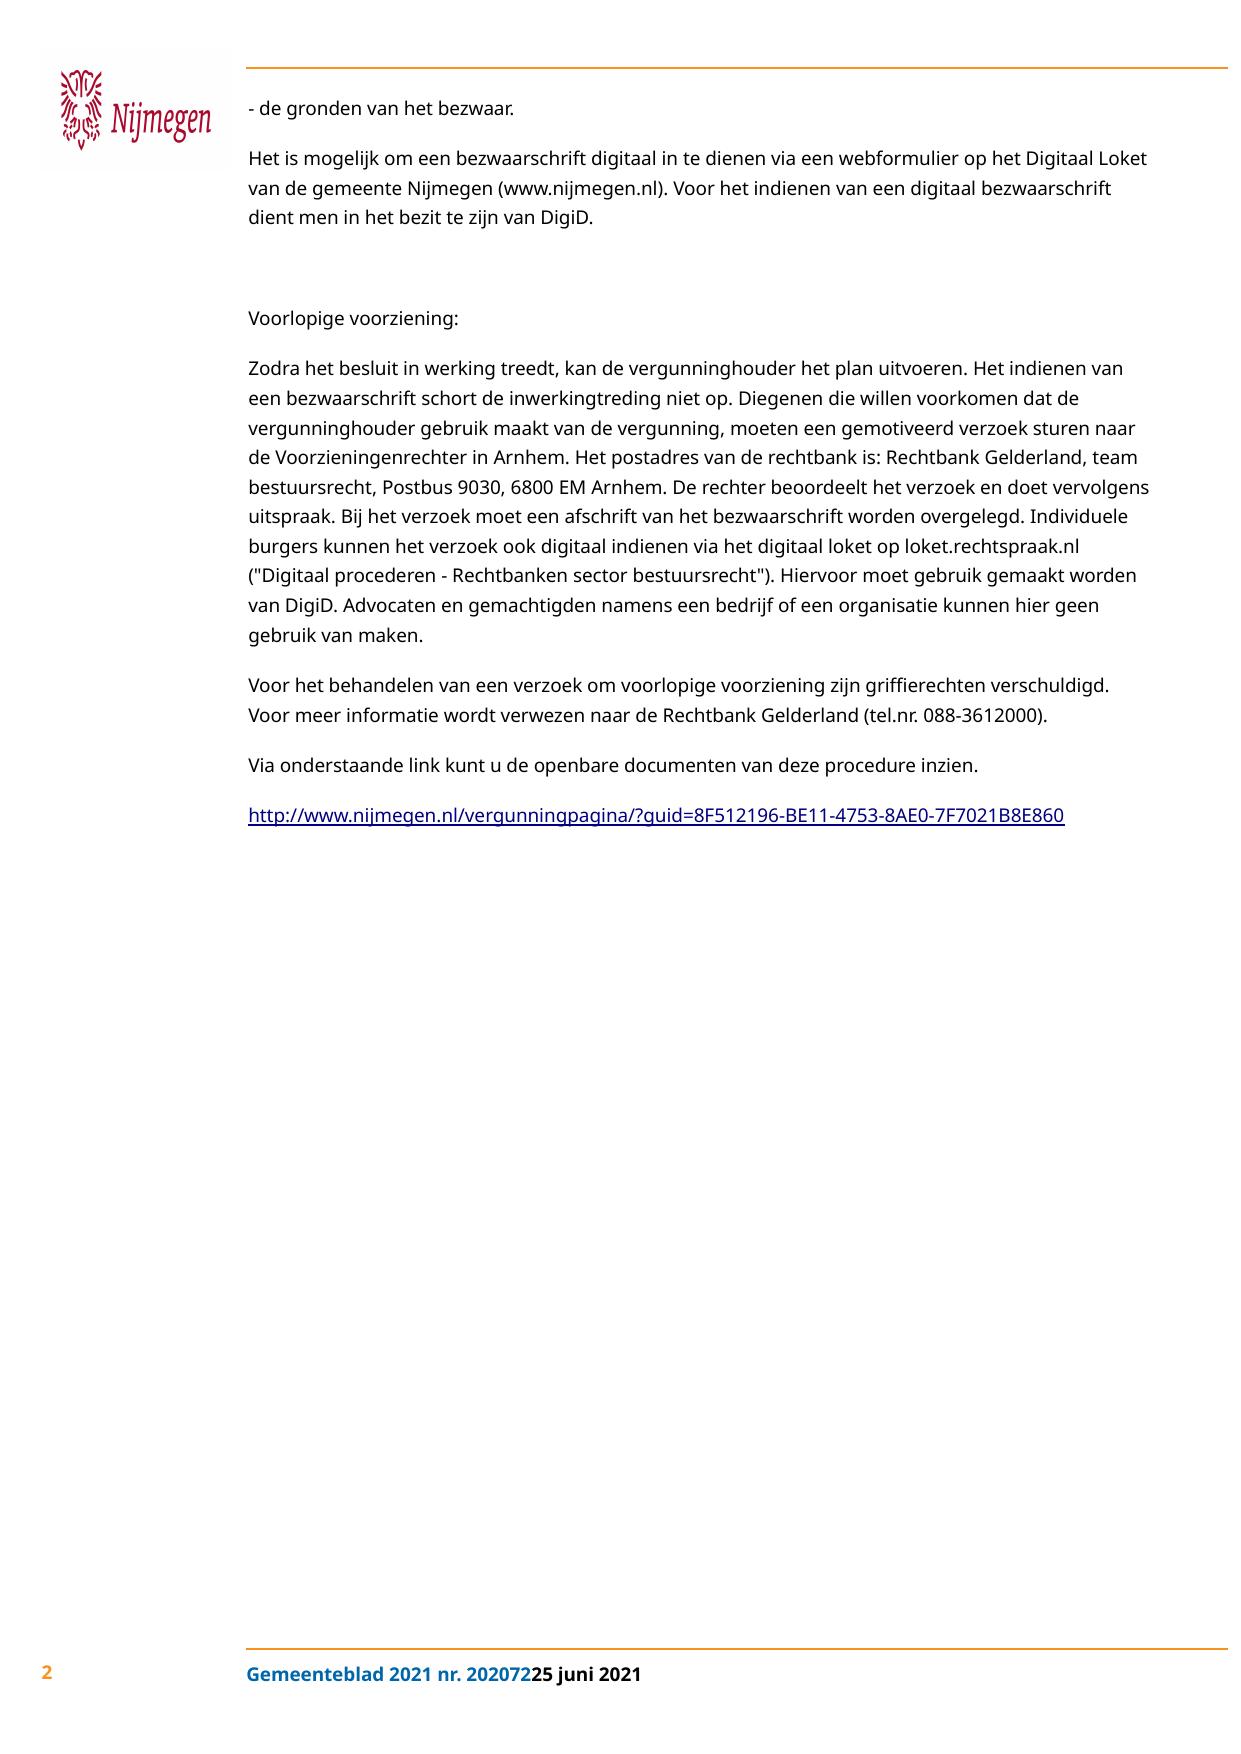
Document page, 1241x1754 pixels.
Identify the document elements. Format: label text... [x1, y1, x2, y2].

text - de gronden van het bezwaar. [248, 95, 1152, 121]
text Voorlopige voorziening: [248, 305, 1152, 331]
text Via onderstaande link kunt u de openbare documenten van deze procedure inzien. [248, 752, 1152, 778]
text Zodra het besluit in werking treedt, kan de vergunninghouder het plan uitvoeren. Het indienen van een bezwaarschrift schort de inwerkingtreding niet op. Diegenen die willen voorkomen dat de vergunninghouder gebruik maakt van de vergunning, moeten een gemotiveerd verzoek sturen naar de Voorzieningenrechter in Arnhem. Het postadres van de rechtbank is: Rechtbank Gelderland, team bestuursrecht, Postbus 9030, 6800 EM Arnhem. De rechter beoordeelt het verzoek en doet vervolgens uitspraak. Bij het verzoek moet een afschrift van het bezwaarschrift worden overgelegd. Individuele burgers kunnen het verzoek ook digitaal indienen via het digitaal loket op loket.rechtspraak.nl ("Digitaal procederen - Rechtbanken sector bestuursrecht"). Hiervoor moet gebruik gemaakt worden van DigiD. Advocaten en gemachtigden namens een bedrijf of een organisatie kunnen hier geen gebruik van maken. [248, 356, 1152, 648]
picture [41, 47, 231, 172]
text Voor het behandelen van een verzoek om voorlopige voorziening zijn griffierechten verschuldigd. Voor meer informatie wordt verwezen naar de Rechtbank Gelderland (tel.nr. 088-3612000). [248, 672, 1152, 728]
text Het is mogelijk om een bezwaarschrift digitaal in te dienen via een webformulier op het Digitaal Loket van de gemeente Nijmegen (www.nijmegen.nl). Voor het indienen van een digitaal bezwaarschrift dient men in het bezit te zijn van DigiD. [248, 145, 1152, 230]
text http://www.nijmegen.nl/vergunningpagina/?guid=8F512196-BE11-4753-8AE0-7F7021B8E860 [248, 803, 1152, 828]
